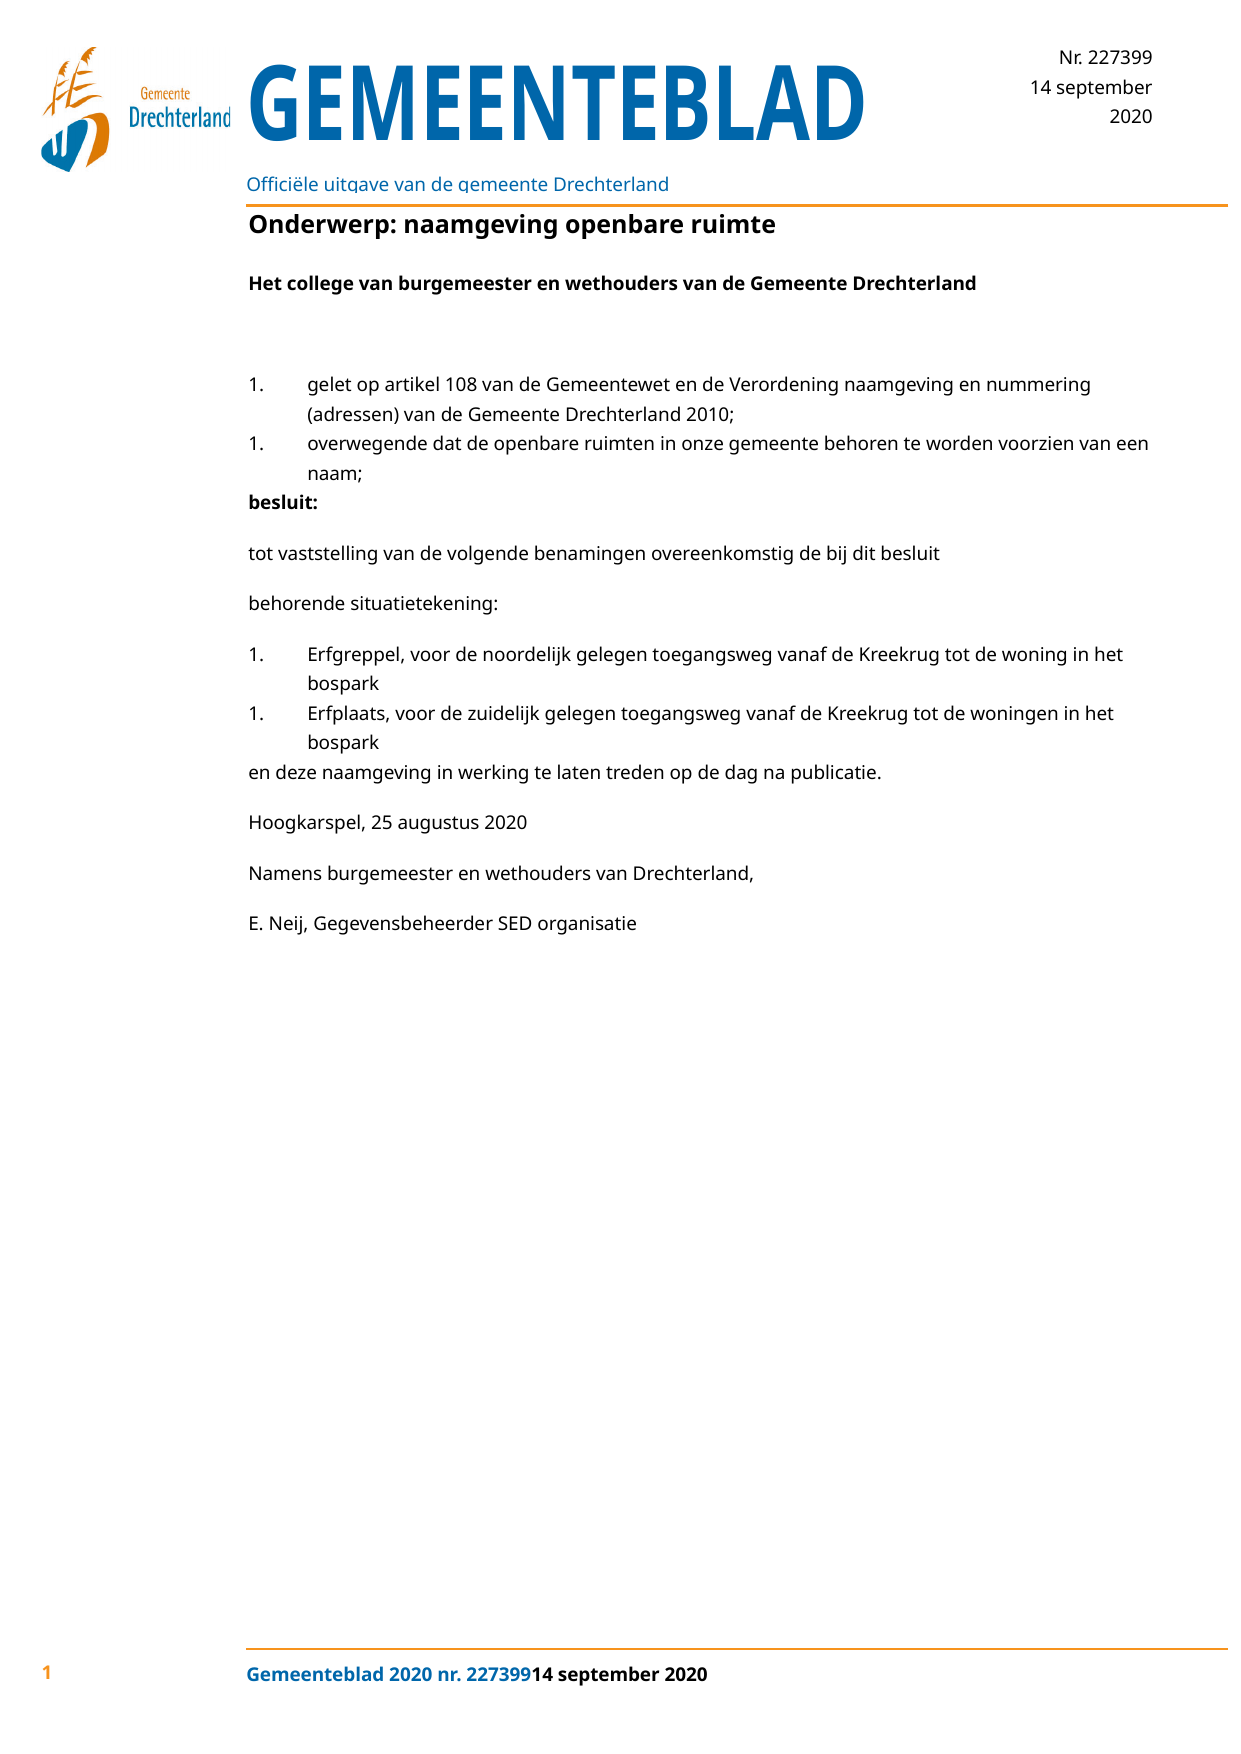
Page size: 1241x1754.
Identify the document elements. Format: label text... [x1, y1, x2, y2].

text tot vaststelling van de volgende benamingen overeenkomstig de bij dit besluit [248, 540, 1152, 566]
text behorende situatietekening: [248, 590, 1152, 616]
text besluit: [248, 489, 1152, 515]
list gelet op artikel 108 van de Gemeentewet en de Verordening naamgeving en nummering (adressen) van de Gemeente Drechterland 2010; [248, 371, 1152, 426]
text Hoogkarspel, 25 augustus 2020 [248, 809, 1152, 835]
list Erfgreppel, voor de noordelijk gelegen toegangsweg vanaf de Kreekrug tot de woning in het bospark [248, 641, 1152, 696]
text Namens burgemeester en wethouders van Drechterland, [248, 860, 1152, 886]
picture [41, 158, 64, 172]
text en deze naamgeving in werking te laten treden op de dag na publicatie. [248, 759, 1152, 785]
picture [226, 115, 231, 124]
text Het college van burgemeester en wethouders van de Gemeente Drechterland [248, 270, 1152, 296]
list Erfplaats, voor de zuidelijk gelegen toegangsweg vanaf de Kreekrug tot de woningen in het bospark [248, 700, 1152, 755]
list overwegende dat de openbare ruimten in onze gemeente behoren te worden voorzien van een naam; [248, 430, 1152, 486]
text E. Neij, Gegevensbeheerder SED organisatie [248, 910, 1152, 936]
text Onderwerp: naamgeving openbare ruimte [248, 207, 1152, 241]
picture [41, 47, 231, 172]
